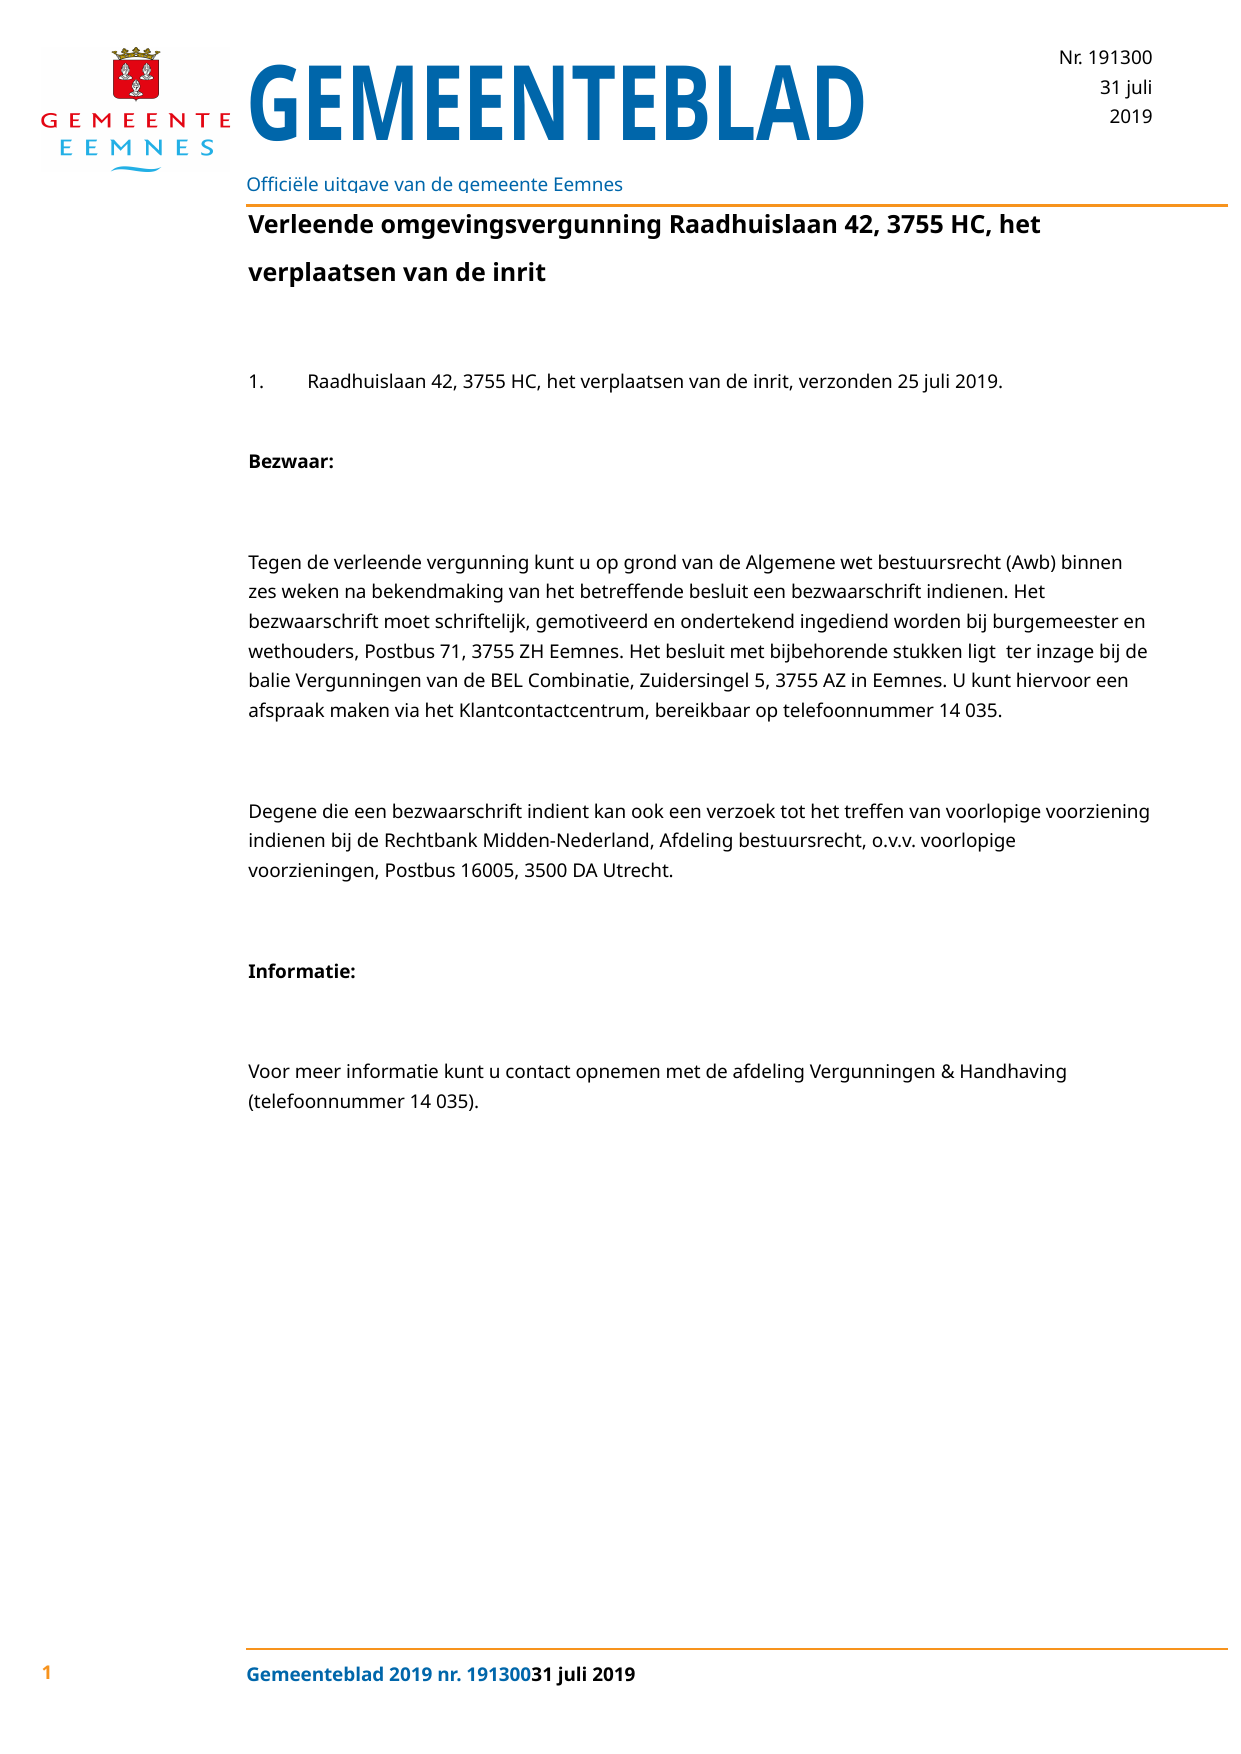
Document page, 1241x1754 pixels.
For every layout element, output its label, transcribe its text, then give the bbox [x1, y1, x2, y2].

text Verleende omgevingsvergunning Raadhuislaan 42, 3755 HC, het verplaatsen van de inrit [248, 207, 1152, 288]
picture [41, 47, 231, 172]
list Raadhuislaan 42, 3755 HC, het verplaatsen van de inrit, verzonden 25 juli 2019. [248, 368, 1152, 394]
text Informatie: [248, 958, 1152, 984]
text Bezwaar: [248, 448, 1152, 474]
text Voor meer informatie kunt u contact opnemen met de afdeling Vergunningen & Handhaving (telefoonnummer 14 035). [248, 1059, 1152, 1114]
text Degene die een bezwaarschrift indient kan ook een verzoek tot het treffen van voorlopige voorziening indienen bij de Rechtbank Midden-Nederland, Afdeling bestuursrecht, o.v.v. voorlopige voorzieningen, Postbus 16005, 3500 DA Utrecht. [248, 798, 1152, 883]
text Tegen de verleende vergunning kunt u op grond van de Algemene wet bestuursrecht (Awb) binnen zes weken na bekendmaking van het betreffende besluit een bezwaarschrift indienen. Het bezwaarschrift moet schriftelijk, gemotiveerd en ondertekend ingediend worden bij burgemeester en wethouders, Postbus 71, 3755 ZH Eemnes. Het besluit met bijbehorende stukken ligt ter inzage bij de balie Vergunningen van de BEL Combinatie, Zuidersingel 5, 3755 AZ in Eemnes. U kunt hiervoor een afspraak maken via het Klantcontactcentrum, bereikbaar op telefoonnummer 14 035. [248, 549, 1152, 723]
